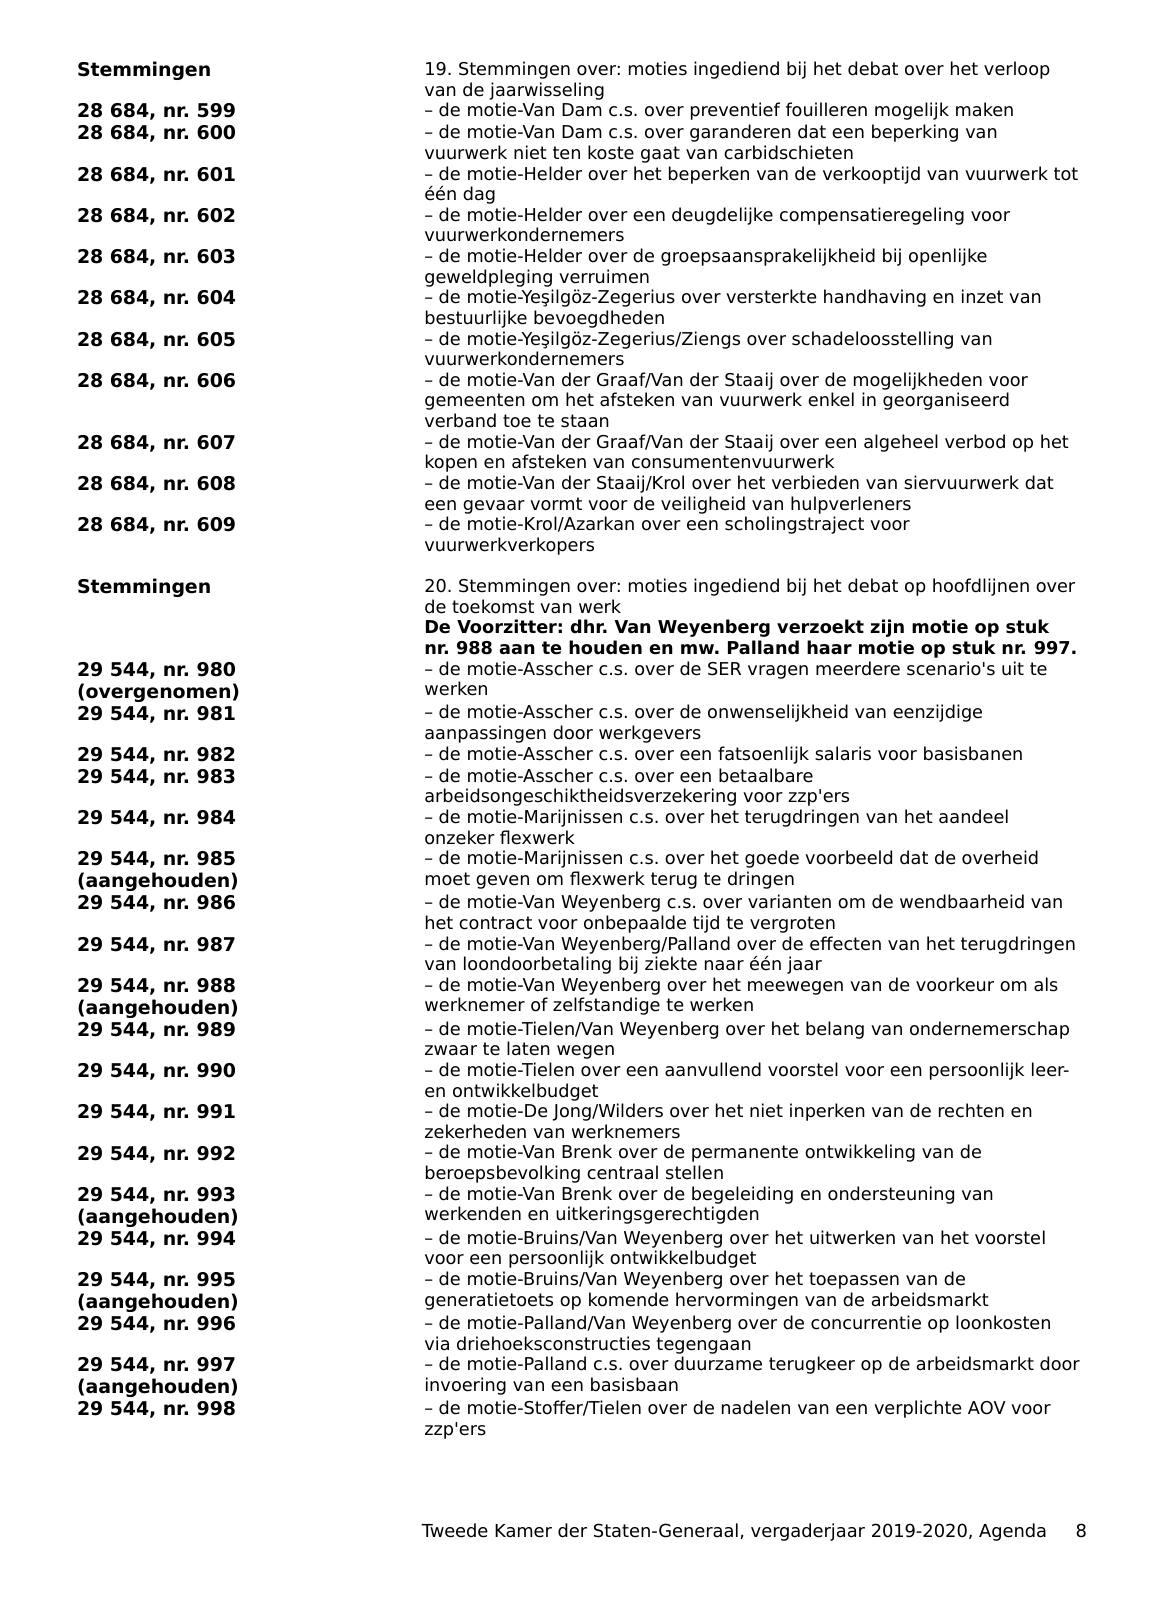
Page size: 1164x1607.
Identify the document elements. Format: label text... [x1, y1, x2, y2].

table_cell [77, 555, 401, 576]
table_cell 28 684, nr. 604 [77, 287, 401, 328]
table_cell [401, 576, 418, 617]
table_cell [401, 164, 418, 205]
table_cell [418, 1439, 1087, 1460]
table_cell [401, 744, 418, 766]
table_cell – de motie-Van der Staaij/Krol over het verbieden van siervuurwerk dat een gevaar vormt voor de veiligheid van hulpverleners [418, 473, 1087, 514]
table_cell 29 544, nr. 990 [77, 1060, 401, 1101]
table_cell [401, 1313, 418, 1354]
table_cell [401, 807, 418, 848]
table_cell – de motie-Krol/Azarkan over een scholingstraject voor vuurwerkverkopers [418, 514, 1087, 555]
table_cell 29 544, nr. 994 [77, 1228, 401, 1269]
table_cell 28 684, nr. 601 [77, 164, 401, 205]
table_cell 29 544, nr. 986 [77, 892, 401, 933]
table_cell [401, 514, 418, 555]
table_cell [401, 617, 418, 658]
table_cell [401, 370, 418, 432]
table_cell 29 544, nr. 983 [77, 766, 401, 807]
table_cell [401, 1019, 418, 1060]
table_cell [401, 205, 418, 246]
table_cell [401, 975, 418, 1019]
table_cell [401, 703, 418, 744]
table_cell – de motie-Tielen over een aanvullend voorstel voor een persoonlijk leer- en ontwikkelbudget [418, 1060, 1087, 1101]
table_cell 28 684, nr. 600 [77, 122, 401, 163]
table_cell – de motie-Van Weyenberg/Palland over de effecten van het terugdringen van loondoorbetaling bij ziekte naar één jaar [418, 934, 1087, 975]
table_cell – de motie-Helder over een deugdelijke compensatieregeling voor vuurwerkondernemers [418, 205, 1087, 246]
table_cell 28 684, nr. 607 [77, 432, 401, 473]
table_cell [401, 1101, 418, 1142]
table_cell – de motie-Yeşilgöz-Zegerius over versterkte handhaving en inzet van bestuurlijke bevoegdheden [418, 287, 1087, 328]
table_cell Stemmingen [77, 59, 401, 100]
table_cell [401, 246, 418, 287]
table_cell – de motie-Marijnissen c.s. over het goede voorbeeld dat de overheid moet geven om flexwerk terug te dringen [418, 848, 1087, 892]
table_cell – de motie-Helder over de groepsaansprakelijkheid bij openlijke geweldpleging verruimen [418, 246, 1087, 287]
table_cell – de motie-Van Brenk over de begeleiding en ondersteuning van werkenden en uitkeringsgerechtigden [418, 1184, 1087, 1228]
table_cell 29 544, nr. 984 [77, 807, 401, 848]
table_cell 29 544, nr. 995 (aangehouden) [77, 1269, 401, 1313]
table_cell [401, 1184, 418, 1228]
table_cell [401, 329, 418, 370]
table_cell [401, 287, 418, 328]
table_cell – de motie-Palland/Van Weyenberg over de concurrentie op loonkosten via driehoeksconstructies tegengaan [418, 1313, 1087, 1354]
table_cell – de motie-Yeşilgöz-Zegerius/Ziengs over schadeloosstelling van vuurwerkondernemers [418, 329, 1087, 370]
table_cell 28 684, nr. 606 [77, 370, 401, 432]
table_cell – de motie-Marijnissen c.s. over het terugdringen van het aandeel onzeker flexwerk [418, 807, 1087, 848]
table_cell 29 544, nr. 998 [77, 1398, 401, 1439]
table_cell 29 544, nr. 996 [77, 1313, 401, 1354]
table_cell [401, 1228, 418, 1269]
table_cell – de motie-Asscher c.s. over de onwenselijkheid van eenzijdige aanpassingen door werkgevers [418, 703, 1087, 744]
table_cell [401, 766, 418, 807]
table_cell – de motie-Van Dam c.s. over garanderen dat een beperking van vuurwerk niet ten koste gaat van carbidschieten [418, 122, 1087, 163]
table_cell 29 544, nr. 991 [77, 1101, 401, 1142]
table_cell [401, 432, 418, 473]
table_cell 28 684, nr. 602 [77, 205, 401, 246]
table_cell 29 544, nr. 992 [77, 1143, 401, 1184]
table_cell – de motie-Van der Graaf/Van der Staaij over de mogelijkheden voor gemeenten om het afsteken van vuurwerk enkel in georganiseerd verband toe te staan [418, 370, 1087, 432]
table_cell [401, 934, 418, 975]
table_cell – de motie-Van Dam c.s. over preventief fouilleren mogelijk maken [418, 100, 1087, 122]
table_cell [401, 892, 418, 933]
table_cell 29 544, nr. 988 (aangehouden) [77, 975, 401, 1019]
table_cell [401, 848, 418, 892]
table_cell 28 684, nr. 603 [77, 246, 401, 287]
table_cell – de motie-Van Weyenberg c.s. over varianten om de wendbaarheid van het contract voor onbepaalde tijd te vergroten [418, 892, 1087, 933]
table_cell – de motie-Van Weyenberg over het meewegen van de voorkeur om als werknemer of zelfstandige te werken [418, 975, 1087, 1019]
table_cell [401, 473, 418, 514]
table_cell [401, 555, 418, 576]
table_cell 29 544, nr. 981 [77, 703, 401, 744]
table_cell 29 544, nr. 980 (overgenomen) [77, 659, 401, 702]
table_cell – de motie-Palland c.s. over duurzame terugkeer op de arbeidsmarkt door invoering van een basisbaan [418, 1354, 1087, 1398]
table_cell – de motie-Asscher c.s. over een fatsoenlijk salaris voor basisbanen [418, 744, 1087, 766]
table_cell [401, 1269, 418, 1313]
table_cell – de motie-Helder over het beperken van de verkooptijd van vuurwerk tot één dag [418, 164, 1087, 205]
table_cell De Voorzitter: dhr. Van Weyenberg verzoekt zijn motie op stuk nr. 988 aan te houden en mw. Palland haar motie op stuk nr. 997. [418, 617, 1087, 658]
table_cell – de motie-Bruins/Van Weyenberg over het toepassen van de generatietoets op komende hervormingen van de arbeidsmarkt [418, 1269, 1087, 1313]
table_cell [401, 1060, 418, 1101]
table_cell – de motie-Asscher c.s. over een betaalbare arbeidsongeschiktheidsverzekering voor zzp'ers [418, 766, 1087, 807]
table_cell 28 684, nr. 609 [77, 514, 401, 555]
table_cell [401, 659, 418, 702]
table_cell 28 684, nr. 605 [77, 329, 401, 370]
table_cell 29 544, nr. 985 (aangehouden) [77, 848, 401, 892]
table_cell [401, 1354, 418, 1398]
table_cell – de motie-Van der Graaf/Van der Staaij over een algeheel verbod op het kopen en afsteken van consumentenvuurwerk [418, 432, 1087, 473]
table_cell [401, 1143, 418, 1184]
table_cell 29 544, nr. 997 (aangehouden) [77, 1354, 401, 1398]
table_cell 28 684, nr. 608 [77, 473, 401, 514]
table_cell – de motie-De Jong/Wilders over het niet inperken van de rechten en zekerheden van werknemers [418, 1101, 1087, 1142]
table_cell 28 684, nr. 599 [77, 100, 401, 122]
table_cell – de motie-Tielen/Van Weyenberg over het belang van ondernemerschap zwaar te laten wegen [418, 1019, 1087, 1060]
table_cell 19. Stemmingen over: moties ingediend bij het debat over het verloop van de jaarwisseling [418, 59, 1087, 100]
table_cell 29 544, nr. 993 (aangehouden) [77, 1184, 401, 1228]
table_cell [401, 1398, 418, 1439]
table_cell 29 544, nr. 987 [77, 934, 401, 975]
table_cell [77, 617, 401, 658]
table_cell 20. Stemmingen over: moties ingediend bij het debat op hoofdlijnen over de toekomst van werk [418, 576, 1087, 617]
table_cell [418, 555, 1087, 576]
table_cell 29 544, nr. 989 [77, 1019, 401, 1060]
table_cell [401, 122, 418, 163]
table_cell 29 544, nr. 982 [77, 744, 401, 766]
table_cell – de motie-Van Brenk over de permanente ontwikkeling van de beroepsbevolking centraal stellen [418, 1143, 1087, 1184]
table_cell [401, 59, 418, 100]
table_cell – de motie-Bruins/Van Weyenberg over het uitwerken van het voorstel voor een persoonlijk ontwikkelbudget [418, 1228, 1087, 1269]
table_cell [401, 1439, 418, 1460]
table_cell [77, 1439, 401, 1460]
table_cell [401, 100, 418, 122]
table_cell – de motie-Stoffer/Tielen over de nadelen van een verplichte AOV voor zzp'ers [418, 1398, 1087, 1439]
table_cell – de motie-Asscher c.s. over de SER vragen meerdere scenario's uit te werken [418, 659, 1087, 702]
table_cell Stemmingen [77, 576, 401, 617]
